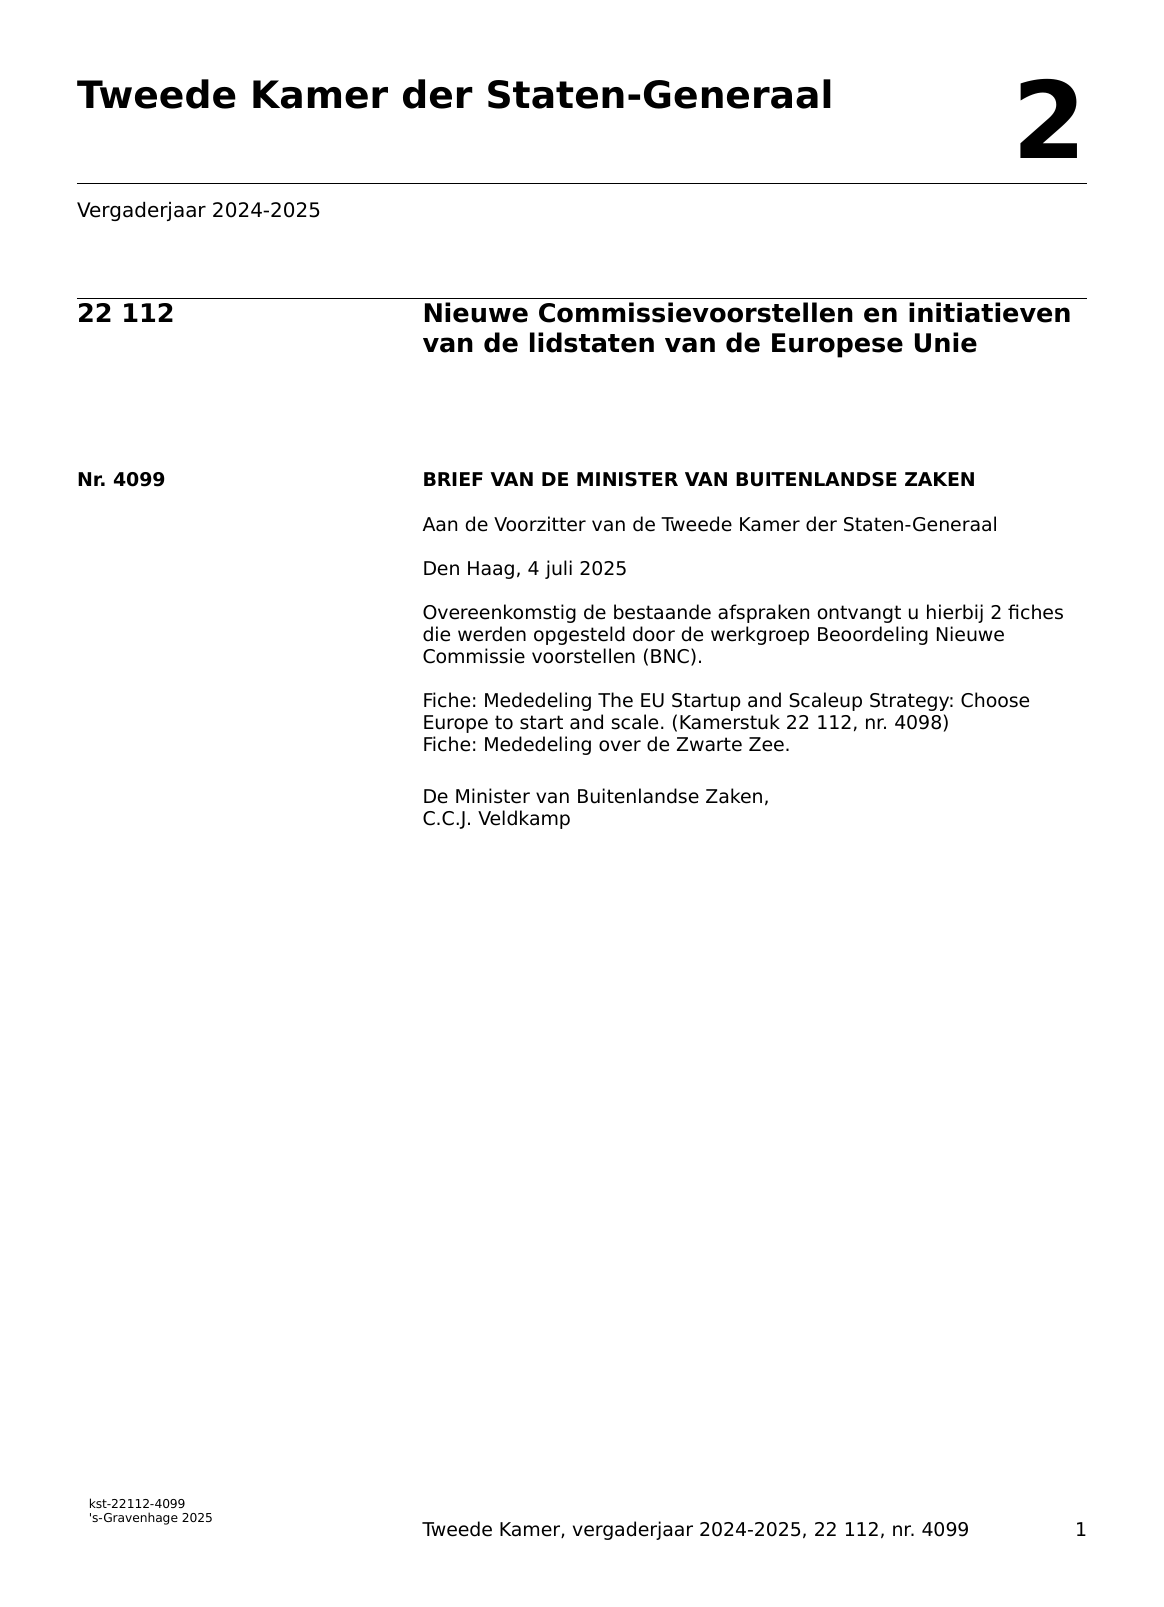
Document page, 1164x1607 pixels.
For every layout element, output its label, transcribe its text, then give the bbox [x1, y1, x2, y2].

text De Minister van Buitenlandse Zaken, C.C.J. Veldkamp [422, 786, 1087, 830]
text Den Haag, 4 juli 2025 [422, 558, 1087, 580]
text Fiche: Mededeling The EU Startup and Scaleup Strategy: Choose Europe to start and scale. (Kamerstuk 22 112, nr. 4098) [422, 690, 1087, 734]
table_header Tweede Kamer der Staten-Generaal [77, 59, 886, 183]
table_cell Vergaderjaar 2024-2025 [77, 184, 1087, 298]
subtitle Nr. 4099 BRIEF VAN DE MINISTER VAN BUITENLANDSE ZAKEN [77, 469, 1087, 491]
text Fiche: Mededeling over de Zwarte Zee. [422, 734, 1087, 756]
text Aan de Voorzitter van de Tweede Kamer der Staten-Generaal [422, 513, 1087, 536]
text kst-22112-4099 [88, 1497, 323, 1511]
text Overeenkomstig de bestaande afspraken ontvangt u hierbij 2 fiches die werden opgesteld door de werkgroep Beoordeling Nieuwe Commissie voorstellen (BNC). [422, 602, 1087, 668]
text 's-Gravenhage 2025 [88, 1511, 323, 1525]
table_header 2 [886, 59, 1087, 183]
subtitle 22 112 Nieuwe Commissievoorstellen en initiatieven van de lidstaten van de Europese Unie [77, 299, 1087, 358]
